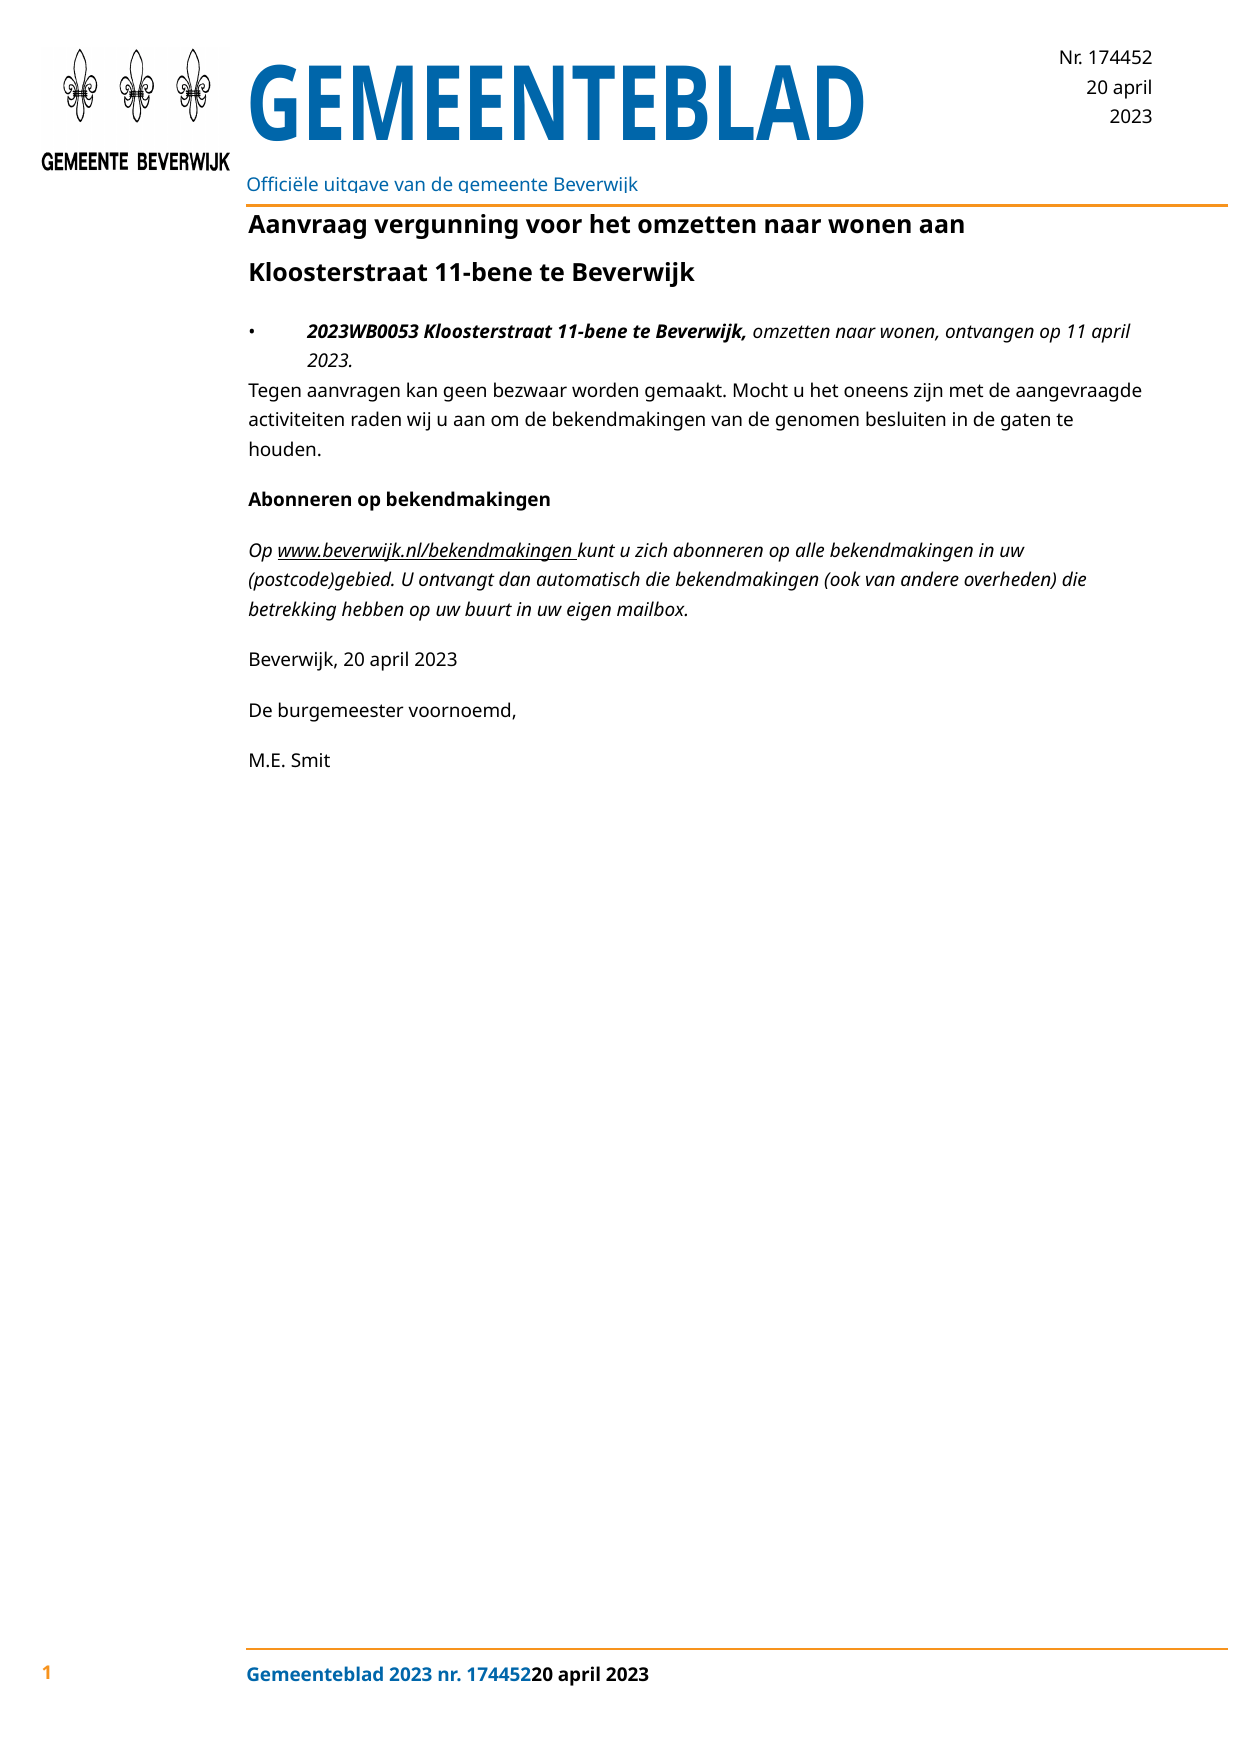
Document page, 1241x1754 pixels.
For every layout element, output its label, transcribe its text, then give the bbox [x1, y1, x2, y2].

text De burgemeester voornoemd, [248, 697, 1152, 723]
picture [41, 47, 231, 172]
text Tegen aanvragen kan geen bezwaar worden gemaakt. Mocht u het oneens zijn met de aangevraagde activiteiten raden wij u aan om de bekendmakingen van de genomen besluiten in de gaten te houden. [248, 377, 1152, 462]
text Op www.beverwijk.nl/bekendmakingen kunt u zich abonneren op alle bekendmakingen in uw (postcode)gebied. U ontvangt dan automatisch die bekendmakingen (ook van andere overheden) die betrekking hebben op uw buurt in uw eigen mailbox. [248, 537, 1152, 622]
text Beverwijk, 20 april 2023 [248, 647, 1152, 672]
text Abonneren op bekendmakingen [248, 487, 1152, 512]
text M.E. Smit [248, 747, 1152, 773]
text Aanvraag vergunning voor het omzetten naar wonen aan Kloosterstraat 11-bene te Beverwijk [248, 207, 1152, 288]
list 2023WB0053 Kloosterstraat 11-bene te Beverwijk, omzetten naar wonen, ontvangen op 11 april 2023. [248, 318, 1152, 373]
